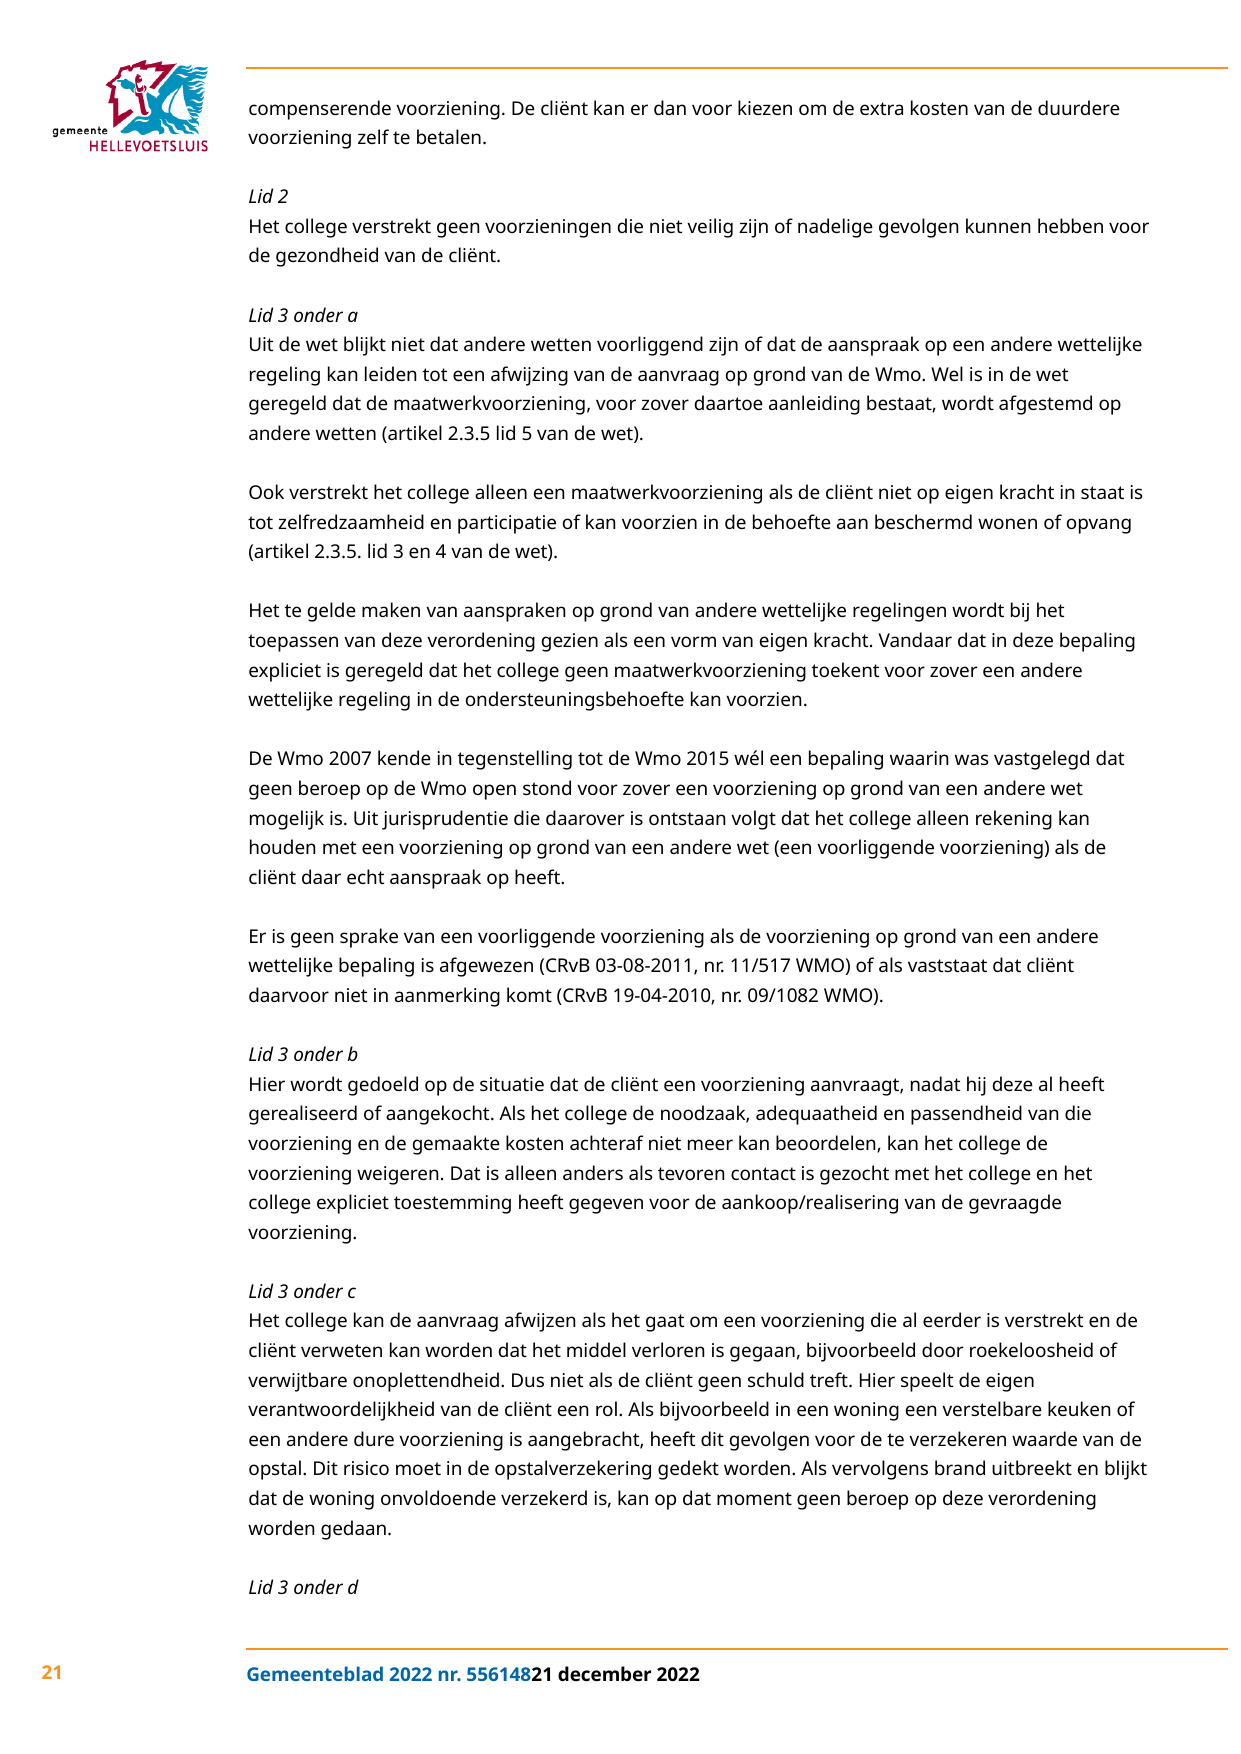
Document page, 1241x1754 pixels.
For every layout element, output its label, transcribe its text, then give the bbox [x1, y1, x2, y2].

text Lid 3 onder d [248, 1574, 1152, 1600]
text Uit de wet blijkt niet dat andere wetten voorliggend zijn of dat de aanspraak op een andere wettelijke regeling kan leiden tot een afwijzing van de aanvraag op grond van de Wmo. Wel is in de wet geregeld dat de maatwerkvoorziening, voor zover daartoe aanleiding bestaat, wordt afgestemd op andere wetten (artikel 2.3.5 lid 5 van de wet). [248, 331, 1152, 446]
text Lid 3 onder a [248, 302, 1152, 328]
text compenserende voorziening. De cliënt kan er dan voor kiezen om de extra kosten van de duurdere voorziening zelf te betalen. [248, 95, 1152, 150]
text Het college verstrekt geen voorzieningen die niet veilig zijn of nadelige gevolgen kunnen hebben voor de gezondheid van de cliënt. [248, 213, 1152, 268]
text De Wmo 2007 kende in tegenstelling tot de Wmo 2015 wél een bepaling waarin was vastgelegd dat geen beroep op de Wmo open stond voor zover een voorziening op grond van een andere wet mogelijk is. Uit jurisprudentie die daarover is ontstaan volgt dat het college alleen rekening kan houden met een voorziening op grond van een andere wet (een voorliggende voorziening) als de cliënt daar echt aanspraak op heeft. [248, 746, 1152, 890]
text Er is geen sprake van een voorliggende voorziening als de voorziening op grond van een andere wettelijke bepaling is afgewezen (CRvB 03-08-2011, nr. 11/517 WMO) of als vaststaat dat cliënt daarvoor niet in aanmerking komt (CRvB 19-04-2010, nr. 09/1082 WMO). [248, 923, 1152, 1008]
text Lid 2 [248, 183, 1152, 209]
text Lid 3 onder b [248, 1041, 1152, 1067]
text Ook verstrekt het college alleen een maatwerkvoorziening als de cliënt niet op eigen kracht in staat is tot zelfredzaamheid en participatie of kan voorzien in de behoefte aan beschermd wonen of opvang (artikel 2.3.5. lid 3 en 4 van de wet). [248, 479, 1152, 564]
picture [41, 47, 231, 172]
text Lid 3 onder c [248, 1278, 1152, 1304]
text Hier wordt gedoeld op de situatie dat de cliënt een voorziening aanvraagt, nadat hij deze al heeft gerealiseerd of aangekocht. Als het college de noodzaak, adequaatheid en passendheid van die voorziening en de gemaakte kosten achteraf niet meer kan beoordelen, kan het college de voorziening weigeren. Dat is alleen anders als tevoren contact is gezocht met het college en het college expliciet toestemming heeft gegeven voor de aankoop/realisering van de gevraagde voorziening. [248, 1071, 1152, 1245]
text Het te gelde maken van aanspraken op grond van andere wettelijke regelingen wordt bij het toepassen van deze verordening gezien als een vorm van eigen kracht. Vandaar dat in deze bepaling expliciet is geregeld dat het college geen maatwerkvoorziening toekent voor zover een andere wettelijke regeling in de ondersteuningsbehoefte kan voorzien. [248, 598, 1152, 712]
text Het college kan de aanvraag afwijzen als het gaat om een voorziening die al eerder is verstrekt en de cliënt verweten kan worden dat het middel verloren is gegaan, bijvoorbeeld door roekeloosheid of verwijtbare onoplettendheid. Dus niet als de cliënt geen schuld treft. Hier speelt de eigen verantwoordelijkheid van de cliënt een rol. Als bijvoorbeeld in een woning een verstelbare keuken of een andere dure voorziening is aangebracht, heeft dit gevolgen voor de te verzekeren waarde van de opstal. Dit risico moet in de opstalverzekering gedekt worden. Als vervolgens brand uitbreekt en blijkt dat de woning onvoldoende verzekerd is, kan op dat moment geen beroep op deze verordening worden gedaan. [248, 1308, 1152, 1541]
